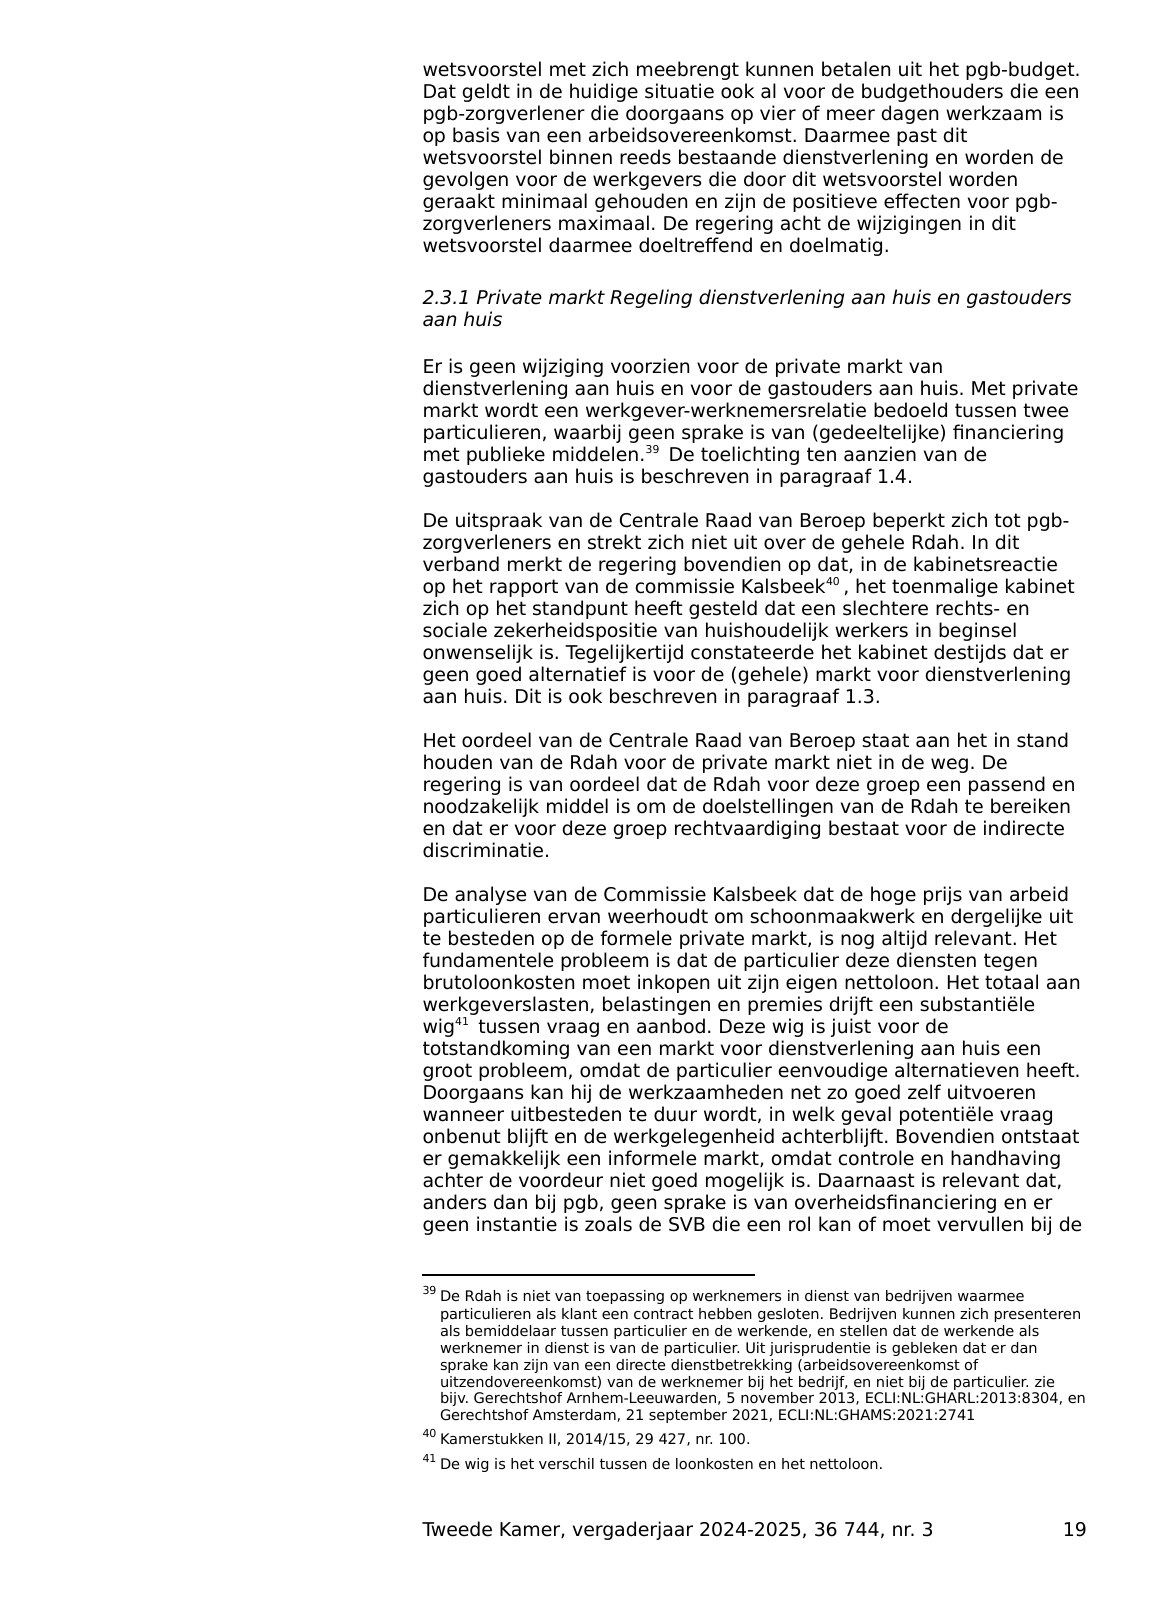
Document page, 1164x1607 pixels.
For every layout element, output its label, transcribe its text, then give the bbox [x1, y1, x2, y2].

text Het oordeel van de Centrale Raad van Beroep staat aan het in stand houden van de Rdah voor de private markt niet in de weg. De regering is van oordeel dat de Rdah voor deze groep een passend en noodzakelijk middel is om de doelstellingen van de Rdah te bereiken en dat er voor deze groep rechtvaardiging bestaat voor de indirecte discriminatie. [422, 730, 1087, 862]
text De wig is het verschil tussen de loonkosten en het nettoloon. [422, 1452, 1087, 1474]
text De uitspraak van de Centrale Raad van Beroep beperkt zich tot pgb-zorgverleners en strekt zich niet uit over de gehele Rdah. In dit verband merkt de regering bovendien op dat, in de kabinetsreactie op het rapport van de commissie Kalsbeek, het toenmalige kabinet zich op het standpunt heeft gesteld dat een slechtere rechts- en sociale zekerheidspositie van huishoudelijk werkers in beginsel onwenselijk is. Tegelijkertijd constateerde het kabinet destijds dat er geen goed alternatief is voor de (gehele) markt voor dienstverlening aan huis. Dit is ook beschreven in paragraaf 1.3. [422, 510, 1087, 708]
text De analyse van de Commissie Kalsbeek dat de hoge prijs van arbeid particulieren ervan weerhoudt om schoonmaakwerk en dergelijke uit te besteden op de formele private markt, is nog altijd relevant. Het fundamentele probleem is dat de particulier deze diensten tegen brutoloonkosten moet inkopen uit zijn eigen nettoloon. Het totaal aan werkgeverslasten, belastingen en premies drijft een substantiële wig tussen vraag en aanbod. Deze wig is juist voor de totstandkoming van een markt voor dienstverlening aan huis een groot probleem, omdat de particulier eenvoudige alternatieven heeft. Doorgaans kan hij de werkzaamheden net zo goed zelf uitvoeren wanneer uitbesteden te duur wordt, in welk geval potentiële vraag onbenut blijft en de werkgelegenheid achterblijft. Bovendien ontstaat er gemakkelijk een informele markt, omdat controle en handhaving achter de voordeur niet goed mogelijk is. Daarnaast is relevant dat, anders dan bij pgb, geen sprake is van overheidsfinanciering en er geen instantie is zoals de SVB die een rol kan of moet vervullen bij de [422, 884, 1087, 1236]
text De Rdah is niet van toepassing op werknemers in dienst van bedrijven waarmee particulieren als klant een contract hebben gesloten. Bedrijven kunnen zich presenteren als bemiddelaar tussen particulier en de werkende, en stellen dat de werkende als werknemer in dienst is van de particulier. Uit jurisprudentie is gebleken dat er dan sprake kan zijn van een directe dienstbetrekking (arbeidsovereenkomst of uitzendovereenkomst) van de werknemer bij het bedrijf, en niet bij de particulier. zie bijv. Gerechtshof Arnhem-Leeuwarden, 5 november 2013, ECLI:NL:GHARL:2013:8304, en Gerechtshof Amsterdam, 21 september 2021, ECLI:NL:GHAMS:2021:2741 [422, 1284, 1087, 1424]
text Er is geen wijziging voorzien voor de private markt van dienstverlening aan huis en voor de gastouders aan huis. Met private markt wordt een werkgever-werknemersrelatie bedoeld tussen twee particulieren, waarbij geen sprake is van (gedeeltelijke) financiering met publieke middelen. De toelichting ten aanzien van de gastouders aan huis is beschreven in paragraaf 1.4. [422, 356, 1087, 488]
subtitle 2.3.1 Private markt Regeling dienstverlening aan huis en gastouders aan huis [422, 287, 1087, 331]
text wetsvoorstel met zich meebrengt kunnen betalen uit het pgb-budget. Dat geldt in de huidige situatie ook al voor de budgethouders die een pgb-zorgverlener die doorgaans op vier of meer dagen werkzaam is op basis van een arbeidsovereenkomst. Daarmee past dit wetsvoorstel binnen reeds bestaande dienstverlening en worden de gevolgen voor de werkgevers die door dit wetsvoorstel worden geraakt minimaal gehouden en zijn de positieve effecten voor pgb-zorgverleners maximaal. De regering acht de wijzigingen in dit wetsvoorstel daarmee doeltreffend en doelmatig. [422, 59, 1087, 257]
text Kamerstukken II, 2014/15, 29 427, nr. 100. [422, 1427, 1087, 1449]
